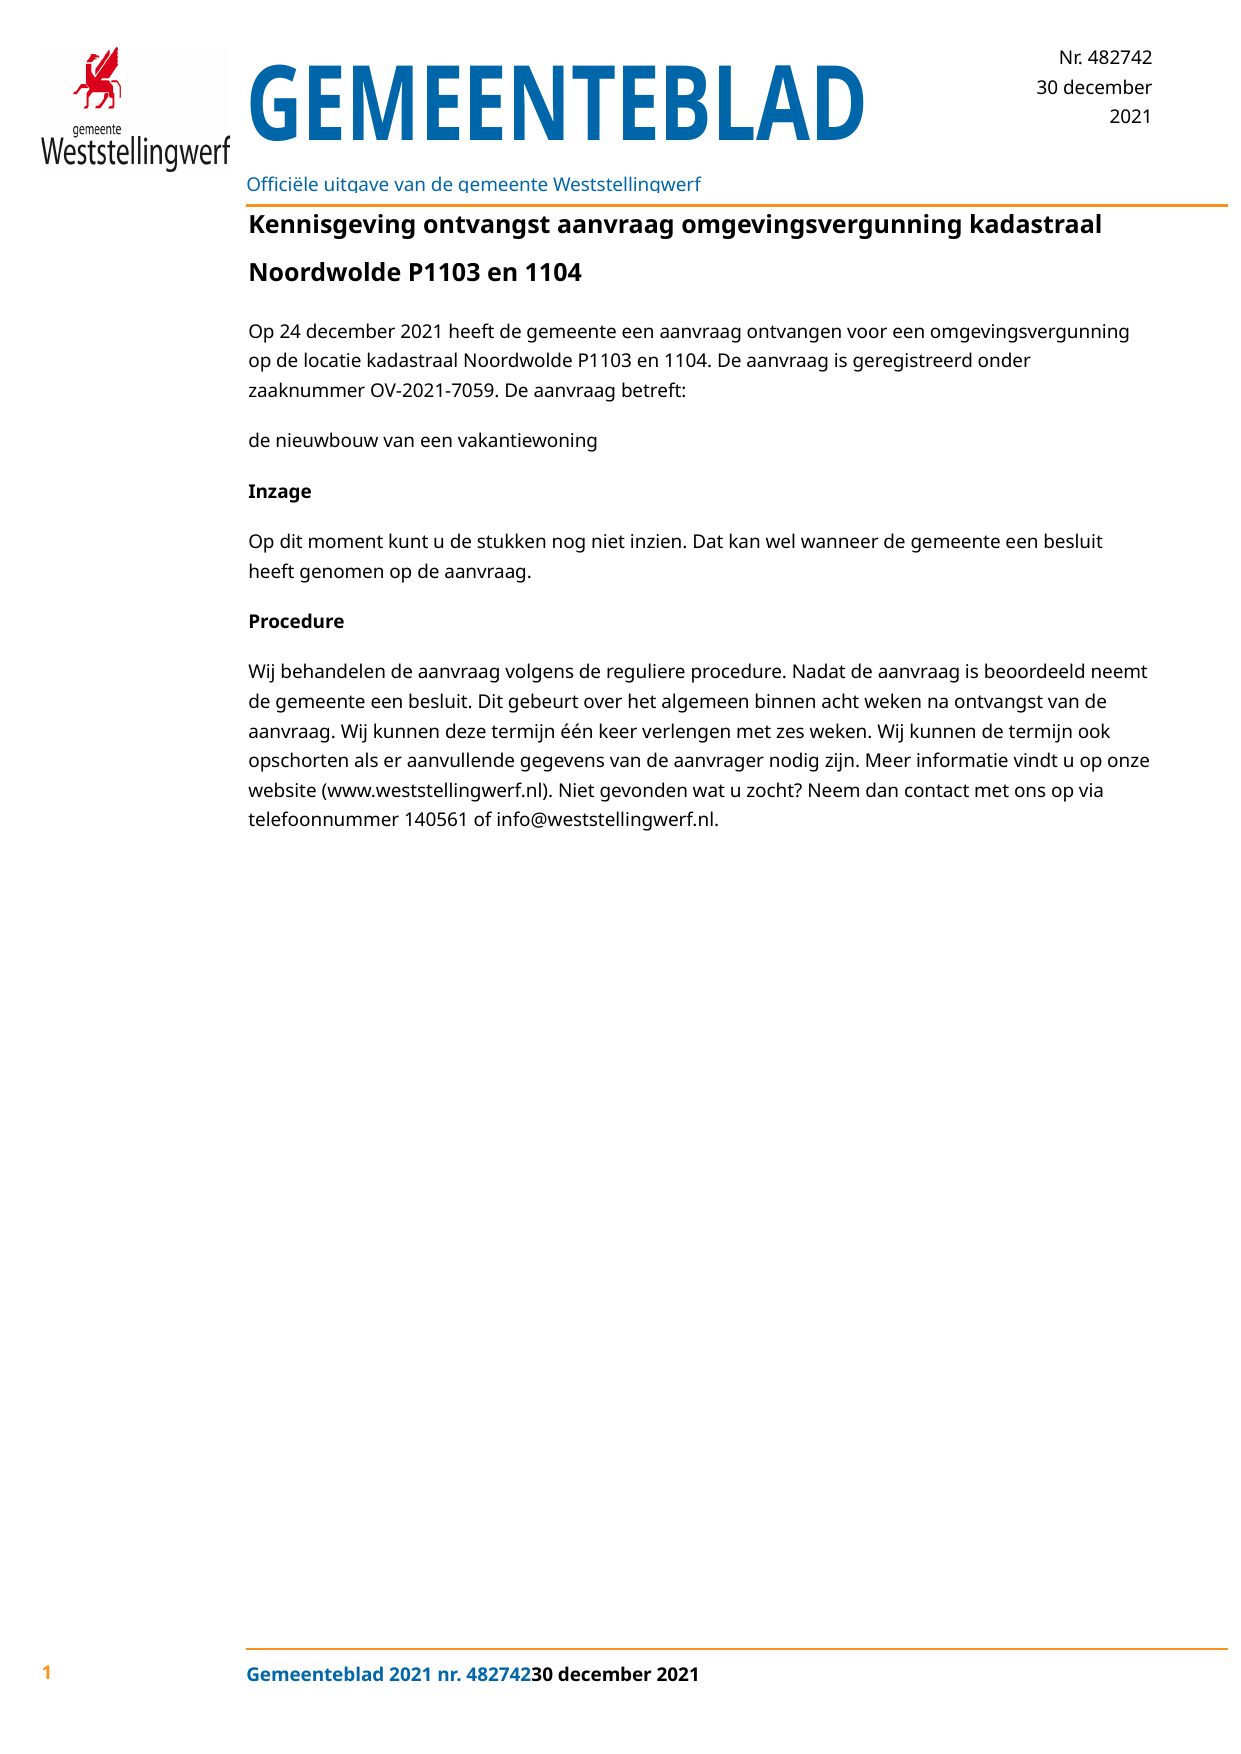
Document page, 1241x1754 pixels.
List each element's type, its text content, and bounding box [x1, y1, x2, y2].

text Kennisgeving ontvangst aanvraag omgevingsvergunning kadastraal Noordwolde P1103 en 1104 [248, 207, 1152, 288]
text Procedure [248, 608, 1152, 634]
picture [41, 47, 231, 172]
text Op dit moment kunt u de stukken nog niet inzien. Dat kan wel wanneer de gemeente een besluit heeft genomen op de aanvraag. [248, 528, 1152, 584]
text Wij behandelen de aanvraag volgens de reguliere procedure. Nadat de aanvraag is beoordeeld neemt de gemeente een besluit. Dit gebeurt over het algemeen binnen acht weken na ontvangst van de aanvraag. Wij kunnen deze termijn één keer verlengen met zes weken. Wij kunnen de termijn ook opschorten als er aanvullende gegevens van de aanvrager nodig zijn. Meer informatie vindt u op onze website (www.weststellingwerf.nl). Niet gevonden wat u zocht? Neem dan contact met ons op via telefoonnummer 140561 of info@weststellingwerf.nl. [248, 659, 1152, 832]
text de nieuwbouw van een vakantiewoning [248, 427, 1152, 453]
text Op 24 december 2021 heeft de gemeente een aanvraag ontvangen voor een omgevingsvergunning op de locatie kadastraal Noordwolde P1103 en 1104. De aanvraag is geregistreerd onder zaaknummer OV-2021-7059. De aanvraag betreft: [248, 318, 1152, 403]
text Inzage [248, 478, 1152, 504]
